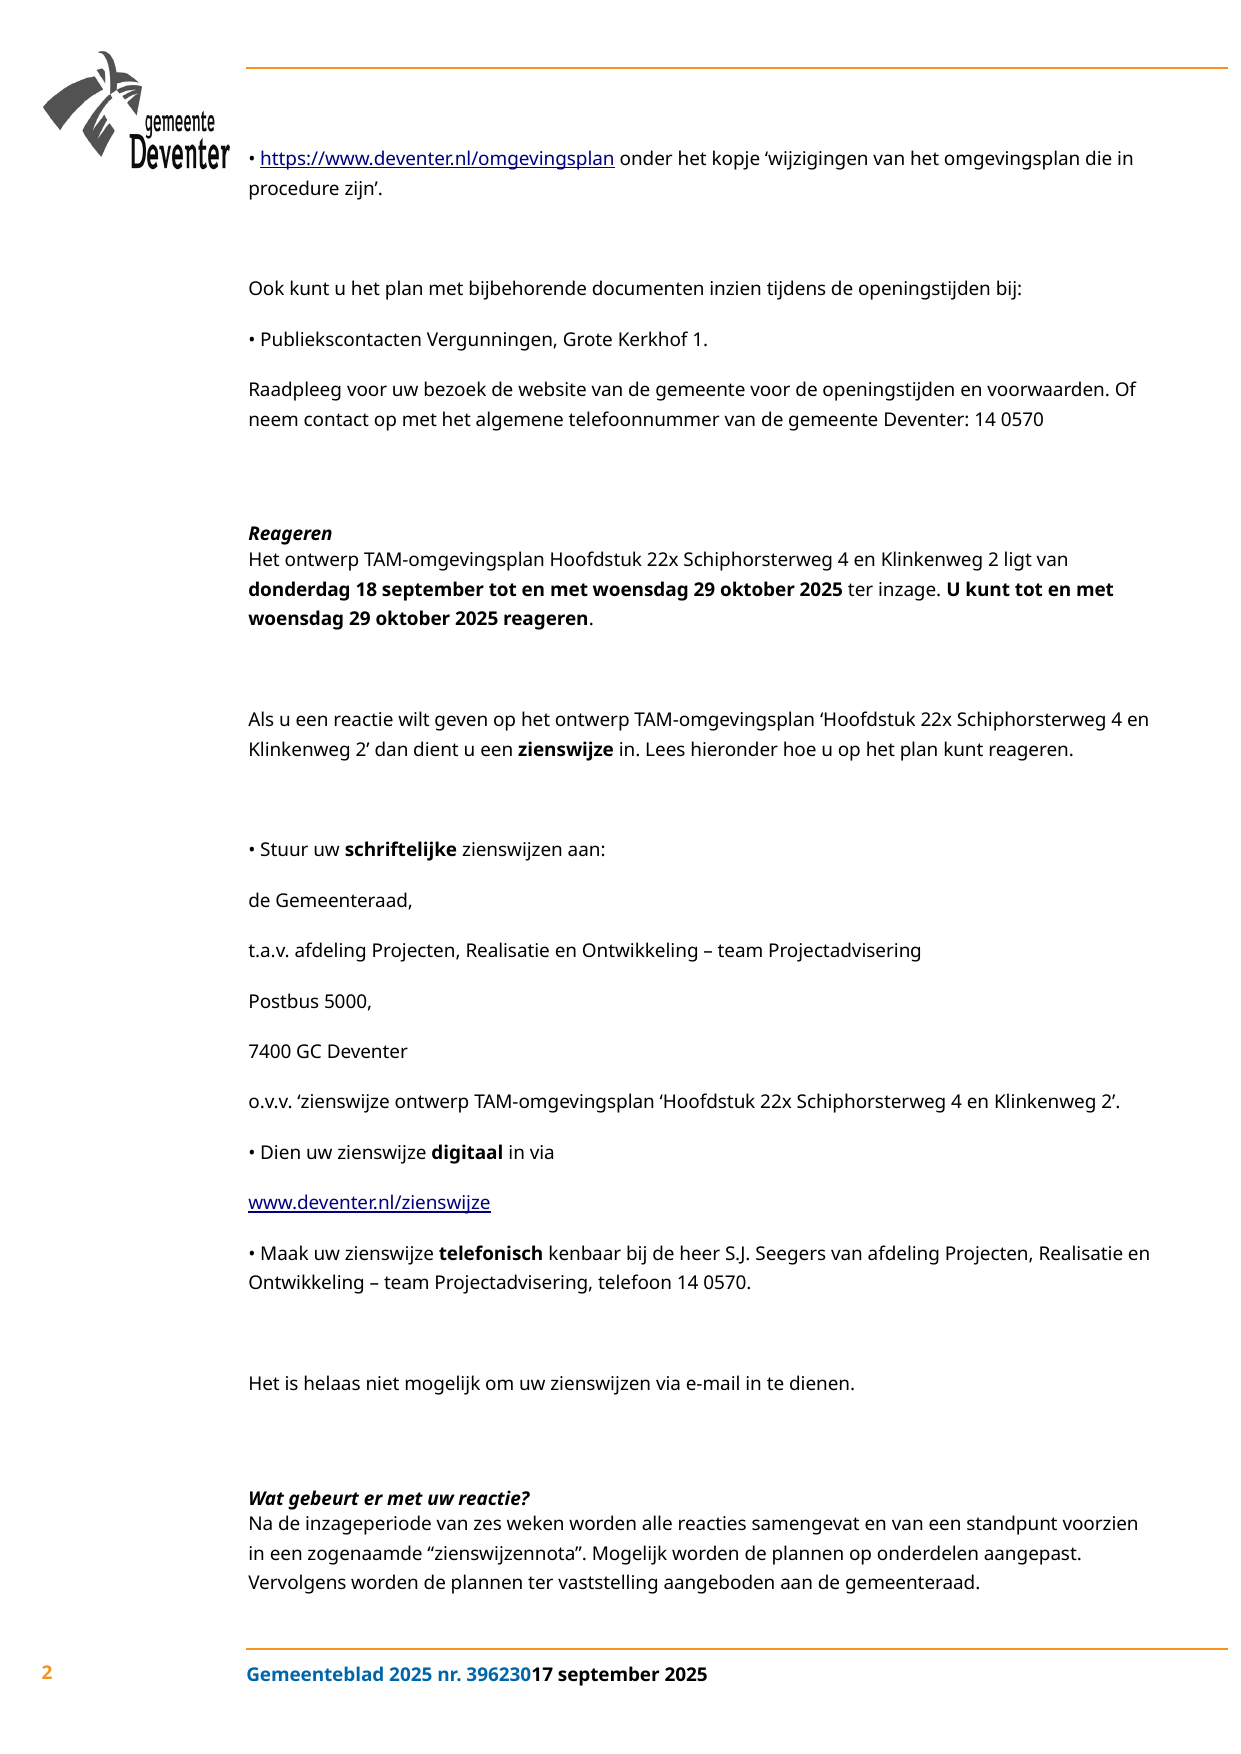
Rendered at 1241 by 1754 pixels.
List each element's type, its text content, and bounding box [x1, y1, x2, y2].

text o.v.v. ‘zienswijze ontwerp TAM-omgevingsplan ‘Hoofdstuk 22x Schiphorsterweg 4 en Klinkenweg 2’. [248, 1089, 1152, 1114]
text Raadpleeg voor uw bezoek de website van de gemeente voor de openingstijden en voorwaarden. Of neem contact op met het algemene telefoonnummer van de gemeente Deventer: 14 0570 [248, 376, 1152, 432]
text t.a.v. afdeling Projecten, Realisatie en Ontwikkeling – team Projectadvisering [248, 937, 1152, 963]
text Ook kunt u het plan met bijbehorende documenten inzien tijdens de openingstijden bij: [248, 276, 1152, 301]
text • Publiekscontacten Vergunningen, Grote Kerkhof 1. [248, 326, 1152, 352]
text www.deventer.nl/zienswijze [248, 1189, 1152, 1215]
text Wat gebeurt er met uw reactie? [248, 1485, 1152, 1510]
text Het ontwerp TAM-omgevingsplan Hoofdstuk 22x Schiphorsterweg 4 en Klinkenweg 2 ligt van donderdag 18 september tot en met woensdag 29 oktober 2025 ter inzage. U kunt tot en met woensdag 29 oktober 2025 reageren. [248, 546, 1152, 631]
text 7400 GC Deventer [248, 1038, 1152, 1064]
text • https://www.deventer.nl/omgevingsplan onder het kopje ‘wijzigingen van het omgevingsplan die in procedure zijn’. [248, 145, 1152, 201]
text Na de inzageperiode van zes weken worden alle reacties samengevat en van een standpunt voorzien in een zogenaamde “zienswijzennota”. Mogelijk worden de plannen op onderdelen aangepast. Vervolgens worden de plannen ter vaststelling aangeboden aan de gemeenteraad. [248, 1510, 1152, 1595]
text Reageren [248, 520, 1152, 546]
text • Dien uw zienswijze digitaal in via [248, 1139, 1152, 1165]
text de Gemeenteraad, [248, 887, 1152, 913]
picture [41, 47, 231, 172]
text Postbus 5000, [248, 988, 1152, 1013]
text • Stuur uw schriftelijke zienswijzen aan: [248, 837, 1152, 862]
text • Maak uw zienswijze telefonisch kenbaar bij de heer S.J. Seegers van afdeling Projecten, Realisatie en Ontwikkeling – team Projectadvisering, telefoon 14 0570. [248, 1240, 1152, 1295]
text Het is helaas niet mogelijk om uw zienswijzen via e-mail in te dienen. [248, 1370, 1152, 1396]
text Als u een reactie wilt geven op het ontwerp TAM-omgevingsplan ‘Hoofdstuk 22x Schiphorsterweg 4 en Klinkenweg 2’ dan dient u een zienswijze in. Lees hieronder hoe u op het plan kunt reageren. [248, 706, 1152, 761]
